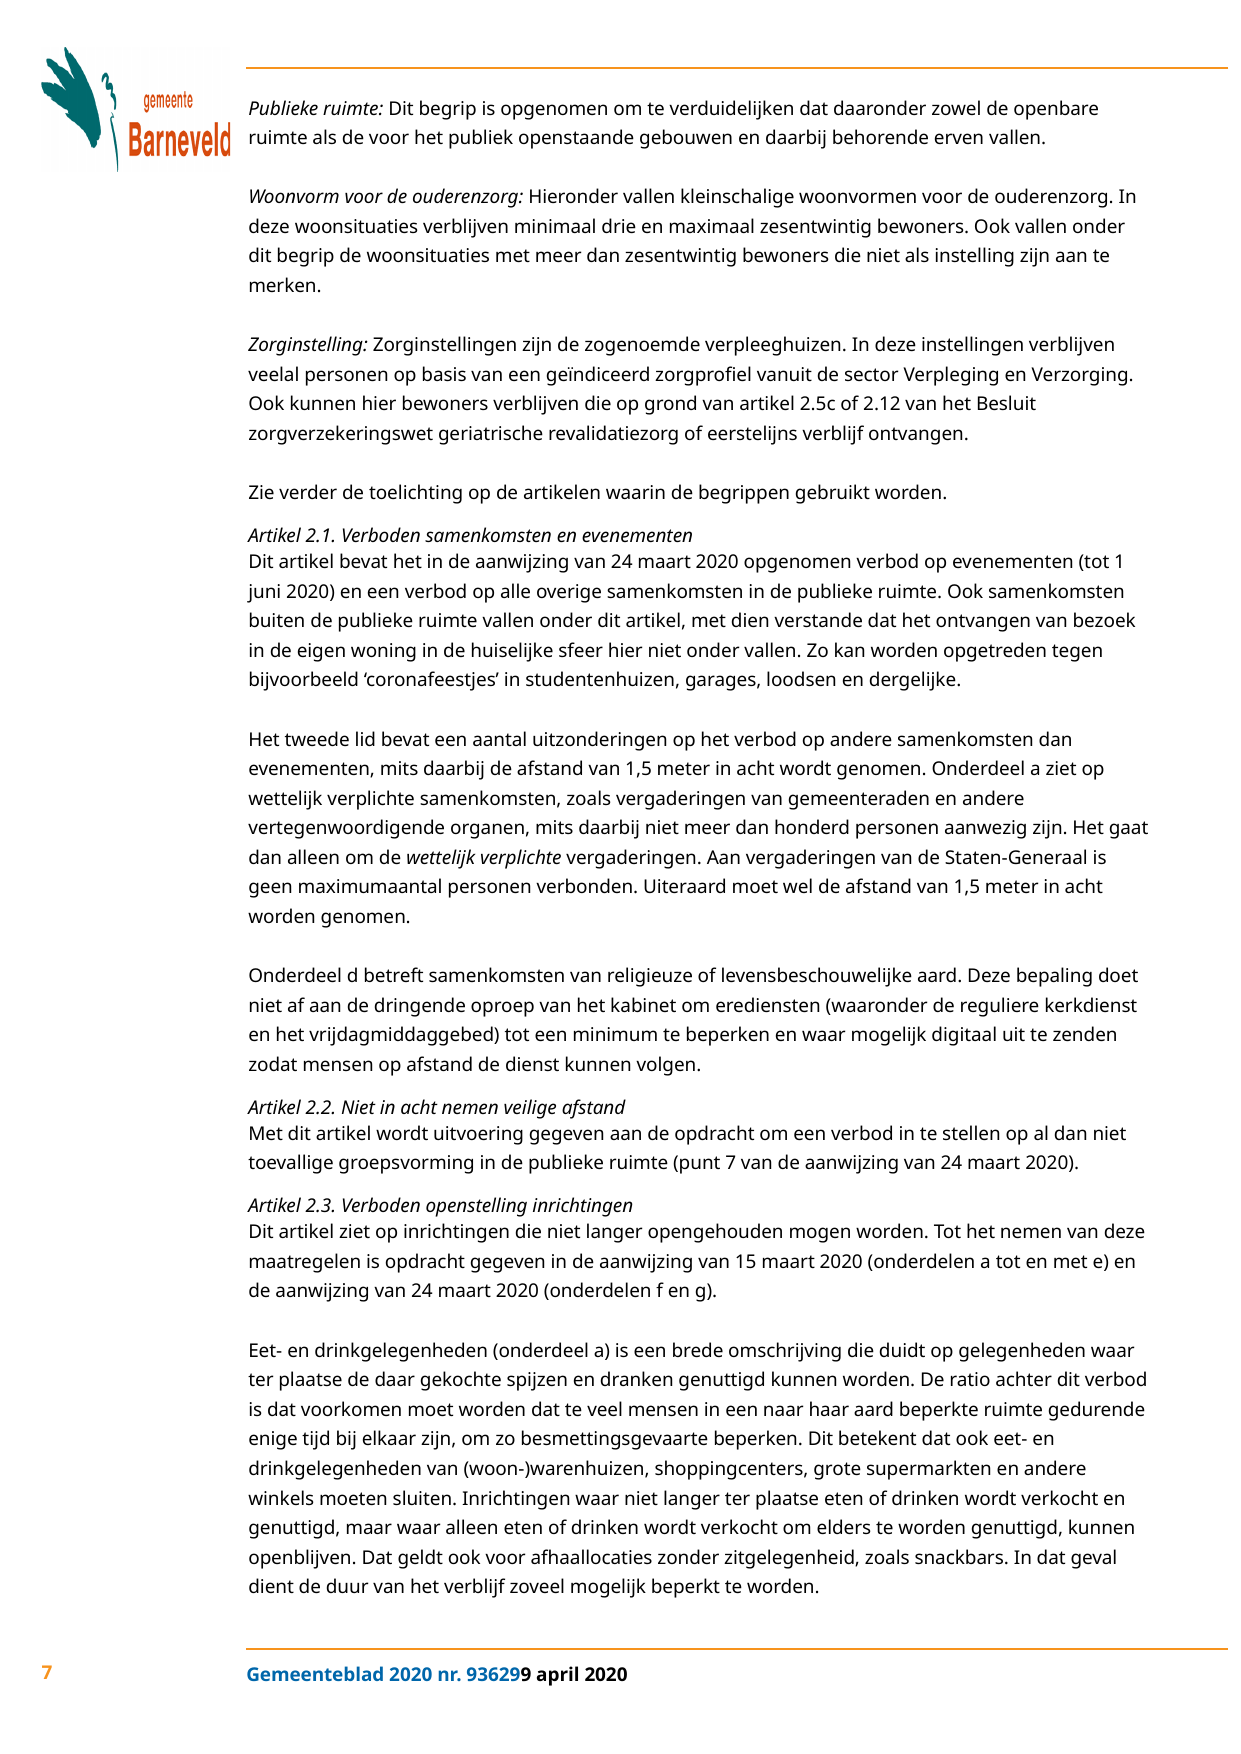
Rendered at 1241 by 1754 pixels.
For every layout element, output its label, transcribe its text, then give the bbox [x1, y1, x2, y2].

text Dit artikel bevat het in de aanwijzing van 24 maart 2020 opgenomen verbod op evenementen (tot 1 juni 2020) en een verbod op alle overige samenkomsten in de publieke ruimte. Ook samenkomsten buiten de publieke ruimte vallen onder dit artikel, met dien verstande dat het ontvangen van bezoek in de eigen woning in de huiselijke sfeer hier niet onder vallen. Zo kan worden opgetreden tegen bijvoorbeeld ‘coronafeestjes’ in studentenhuizen, garages, loodsen en dergelijke. [248, 548, 1152, 692]
text Onderdeel d betreft samenkomsten van religieuze of levensbeschouwelijke aard. Deze bepaling doet niet af aan de dringende oproep van het kabinet om erediensten (waaronder de reguliere kerkdienst en het vrijdagmiddaggebed) tot een minimum te beperken en waar mogelijk digitaal uit te zenden zodat mensen op afstand de dienst kunnen volgen. [248, 962, 1152, 1077]
text Artikel 2.2. Niet in acht nemen veilige afstand [248, 1094, 1152, 1120]
text Woonvorm voor de ouderenzorg: Hieronder vallen kleinschalige woonvormen voor de ouderenzorg. In deze woonsituaties verblijven minimaal drie en maximaal zesentwintig bewoners. Ook vallen onder dit begrip de woonsituaties met meer dan zesentwintig bewoners die niet als instelling zijn aan te merken. [248, 183, 1152, 298]
text Artikel 2.3. Verboden openstelling inrichtingen [248, 1193, 1152, 1218]
text Eet- en drinkgelegenheden (onderdeel a) is een brede omschrijving die duidt op gelegenheden waar ter plaatse de daar gekochte spijzen en dranken genuttigd kunnen worden. De ratio achter dit verbod is dat voorkomen moet worden dat te veel mensen in een naar haar aard beperkte ruimte gedurende enige tijd bij elkaar zijn, om zo besmettingsgevaarte beperken. Dit betekent dat ook eet- en drinkgelegenheden van (woon-)warenhuizen, shoppingcenters, grote supermarkten en andere winkels moeten sluiten. Inrichtingen waar niet langer ter plaatse eten of drinken wordt verkocht en genuttigd, maar waar alleen eten of drinken wordt verkocht om elders te worden genuttigd, kunnen openblijven. Dat geldt ook voor afhaallocaties zonder zitgelegenheid, zoals snackbars. In dat geval dient de duur van het verblijf zoveel mogelijk beperkt te worden. [248, 1337, 1152, 1599]
text Dit artikel ziet op inrichtingen die niet langer opengehouden mogen worden. Tot het nemen van deze maatregelen is opdracht gegeven in de aanwijzing van 15 maart 2020 (onderdelen a tot en met e) en de aanwijzing van 24 maart 2020 (onderdelen f en g). [248, 1218, 1152, 1303]
text Met dit artikel wordt uitvoering gegeven aan de opdracht om een verbod in te stellen op al dan niet toevallige groepsvorming in de publieke ruimte (punt 7 van de aanwijzing van 24 maart 2020). [248, 1120, 1152, 1175]
text Publieke ruimte: Dit begrip is opgenomen om te verduidelijken dat daaronder zowel de openbare ruimte als de voor het publiek openstaande gebouwen en daarbij behorende erven vallen. [248, 95, 1152, 150]
picture [41, 47, 231, 172]
text Het tweede lid bevat een aantal uitzonderingen op het verbod op andere samenkomsten dan evenementen, mits daarbij de afstand van 1,5 meter in acht wordt genomen. Onderdeel a ziet op wettelijk verplichte samenkomsten, zoals vergaderingen van gemeenteraden en andere vertegenwoordigende organen, mits daarbij niet meer dan honderd personen aanwezig zijn. Het gaat dan alleen om de wettelijk verplichte vergaderingen. Aan vergaderingen van de Staten-Generaal is geen maximumaantal personen verbonden. Uiteraard moet wel de afstand van 1,5 meter in acht worden genomen. [248, 726, 1152, 929]
text Zie verder de toelichting op de artikelen waarin de begrippen gebruikt worden. [248, 479, 1152, 505]
text Artikel 2.1. Verboden samenkomsten en evenementen [248, 522, 1152, 548]
text Zorginstelling: Zorginstellingen zijn de zogenoemde verpleeghuizen. In deze instellingen verblijven veelal personen op basis van een geïndiceerd zorgprofiel vanuit de sector Verpleging en Verzorging. Ook kunnen hier bewoners verblijven die op grond van artikel 2.5c of 2.12 van het Besluit zorgverzekeringswet geriatrische revalidatiezorg of eerstelijns verblijf ontvangen. [248, 331, 1152, 446]
